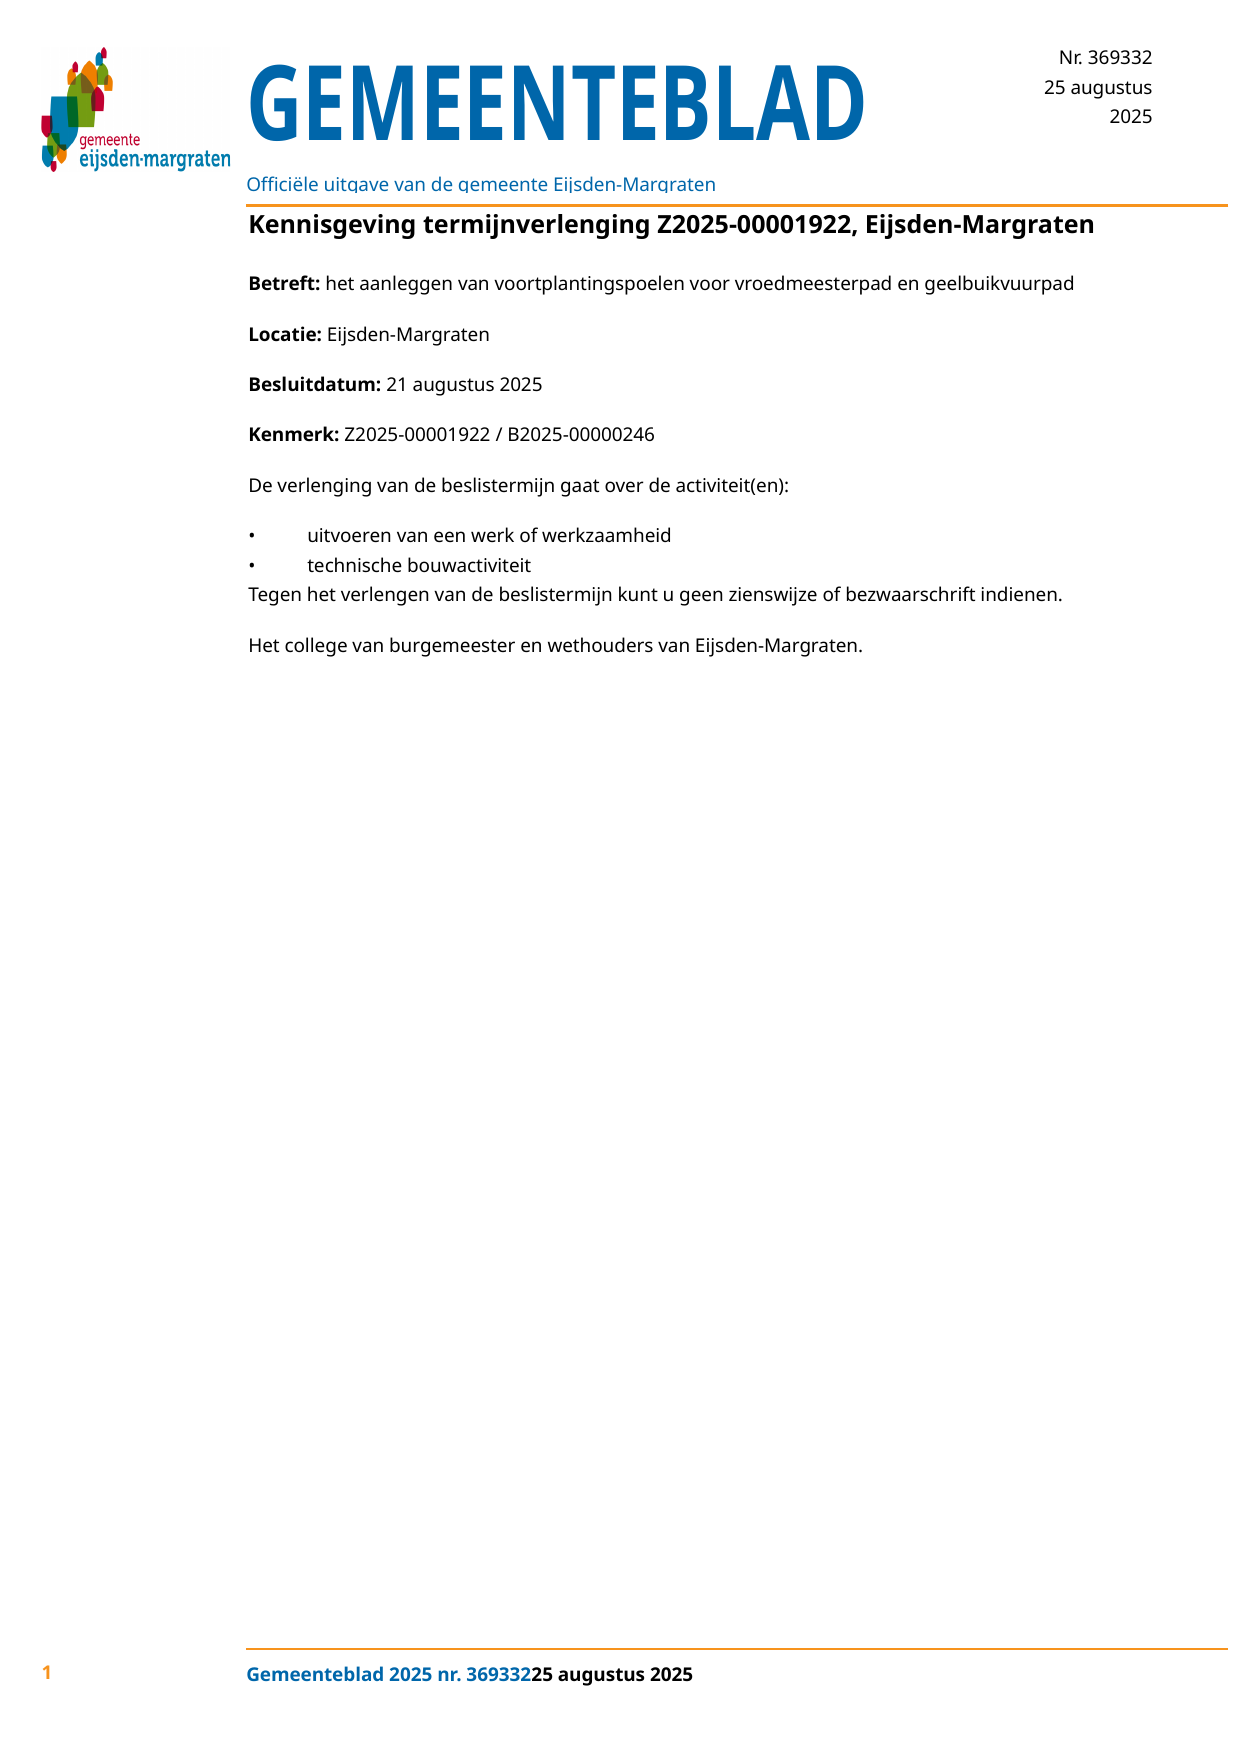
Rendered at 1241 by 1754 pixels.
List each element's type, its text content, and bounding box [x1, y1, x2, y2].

text De verlenging van de beslistermijn gaat over de activiteit(en): [248, 472, 1152, 498]
text Het college van burgemeester en wethouders van Eijsden-Margraten. [248, 632, 1152, 658]
picture [41, 47, 231, 172]
text Tegen het verlengen van de beslistermijn kunt u geen zienswijze of bezwaarschrift indienen. [248, 582, 1152, 607]
list technische bouwactiviteit [248, 552, 1152, 578]
text Locatie: Eijsden-Margraten [248, 321, 1152, 346]
text Kenmerk: Z2025-00001922 / B2025-00000246 [248, 422, 1152, 447]
text Betreft: het aanleggen van voortplantingspoelen voor vroedmeesterpad en geelbuikvuurpad [248, 270, 1152, 296]
text Kennisgeving termijnverlenging Z2025-00001922, Eijsden-Margraten [248, 207, 1152, 241]
list uitvoeren van een werk of werkzaamheid [248, 522, 1152, 548]
text Besluitdatum: 21 augustus 2025 [248, 371, 1152, 397]
